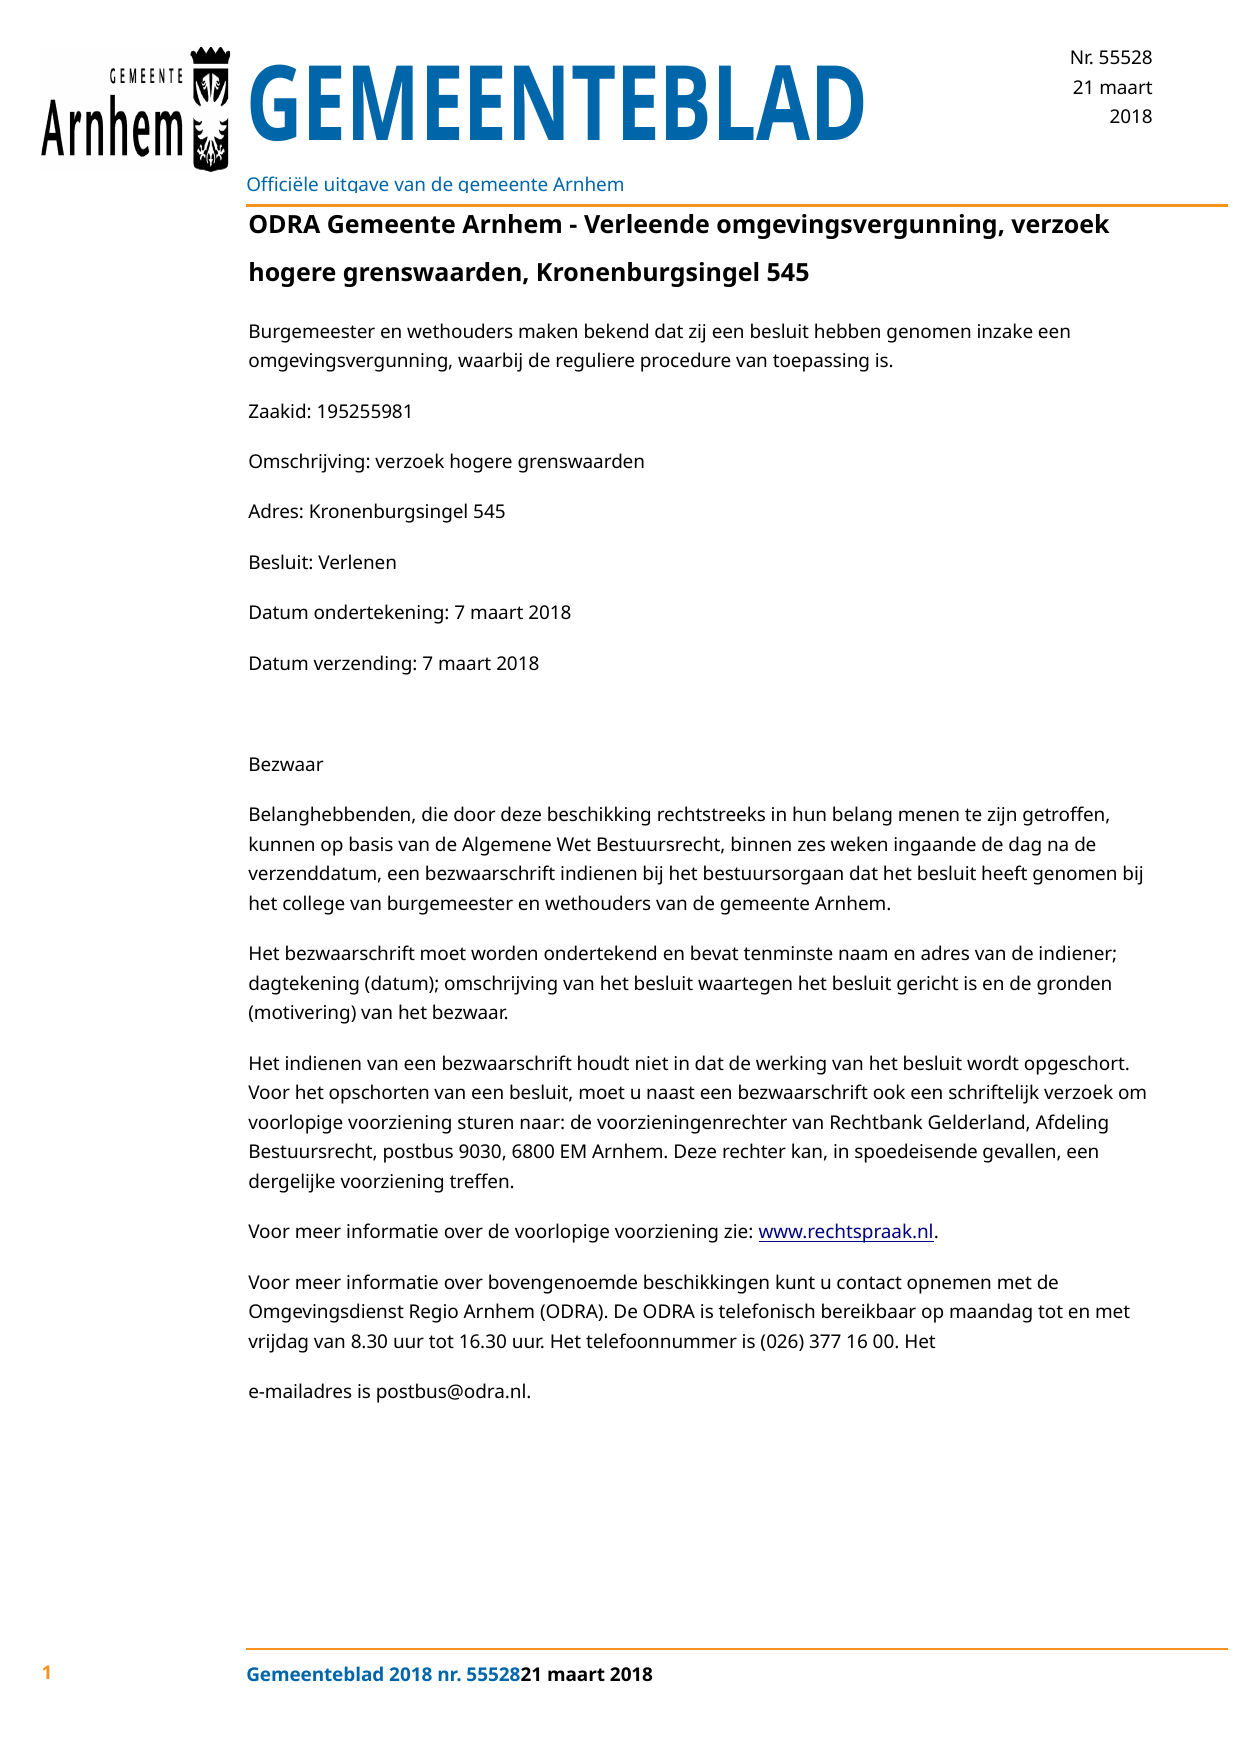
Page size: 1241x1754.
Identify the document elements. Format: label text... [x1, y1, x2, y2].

text Datum ondertekening: 7 maart 2018 [248, 599, 1152, 625]
text Datum verzending: 7 maart 2018 [248, 650, 1152, 676]
text Voor meer informatie over bovengenoemde beschikkingen kunt u contact opnemen met de Omgevingsdienst Regio Arnhem (ODRA). De ODRA is telefonisch bereikbaar op maandag tot en met vrijdag van 8.30 uur tot 16.30 uur. Het telefoonnummer is (026) 377 16 00. Het [248, 1269, 1152, 1354]
text Het indienen van een bezwaarschrift houdt niet in dat de werking van het besluit wordt opgeschort. Voor het opschorten van een besluit, moet u naast een bezwaarschrift ook een schriftelijk verzoek om voorlopige voorziening sturen naar: de voorzieningenrechter van Rechtbank Gelderland, Afdeling Bestuursrecht, postbus 9030, 6800 EM Arnhem. Deze rechter kan, in spoedeisende gevallen, een dergelijke voorziening treffen. [248, 1050, 1152, 1194]
picture [41, 47, 231, 172]
text Bezwaar [248, 751, 1152, 777]
text Burgemeester en wethouders maken bekend dat zij een besluit hebben genomen inzake een omgevingsvergunning, waarbij de reguliere procedure van toepassing is. [248, 318, 1152, 373]
text Adres: Kronenburgsingel 545 [248, 499, 1152, 524]
text Het bezwaarschrift moet worden ondertekend en bevat tenminste naam en adres van de indiener; dagtekening (datum); omschrijving van het besluit waartegen het besluit gericht is en de gronden (motivering) van het bezwaar. [248, 940, 1152, 1025]
text Omschrijving: verzoek hogere grenswaarden [248, 448, 1152, 474]
text Besluit: Verlenen [248, 549, 1152, 575]
text Belanghebbenden, die door deze beschikking rechtstreeks in hun belang menen te zijn getroffen, kunnen op basis van de Algemene Wet Bestuursrecht, binnen zes weken ingaande de dag na de verzenddatum, een bezwaarschrift indienen bij het bestuursorgaan dat het besluit heeft genomen bij het college van burgemeester en wethouders van de gemeente Arnhem. [248, 801, 1152, 916]
text e-mailadres is postbus@odra.nl. [248, 1379, 1152, 1404]
text ODRA Gemeente Arnhem - Verleende omgevingsvergunning, verzoek hogere grenswaarden, Kronenburgsingel 545 [248, 207, 1152, 288]
text Zaakid: 195255981 [248, 398, 1152, 424]
text Voor meer informatie over de voorlopige voorziening zie: www.rechtspraak.nl. [248, 1219, 1152, 1244]
